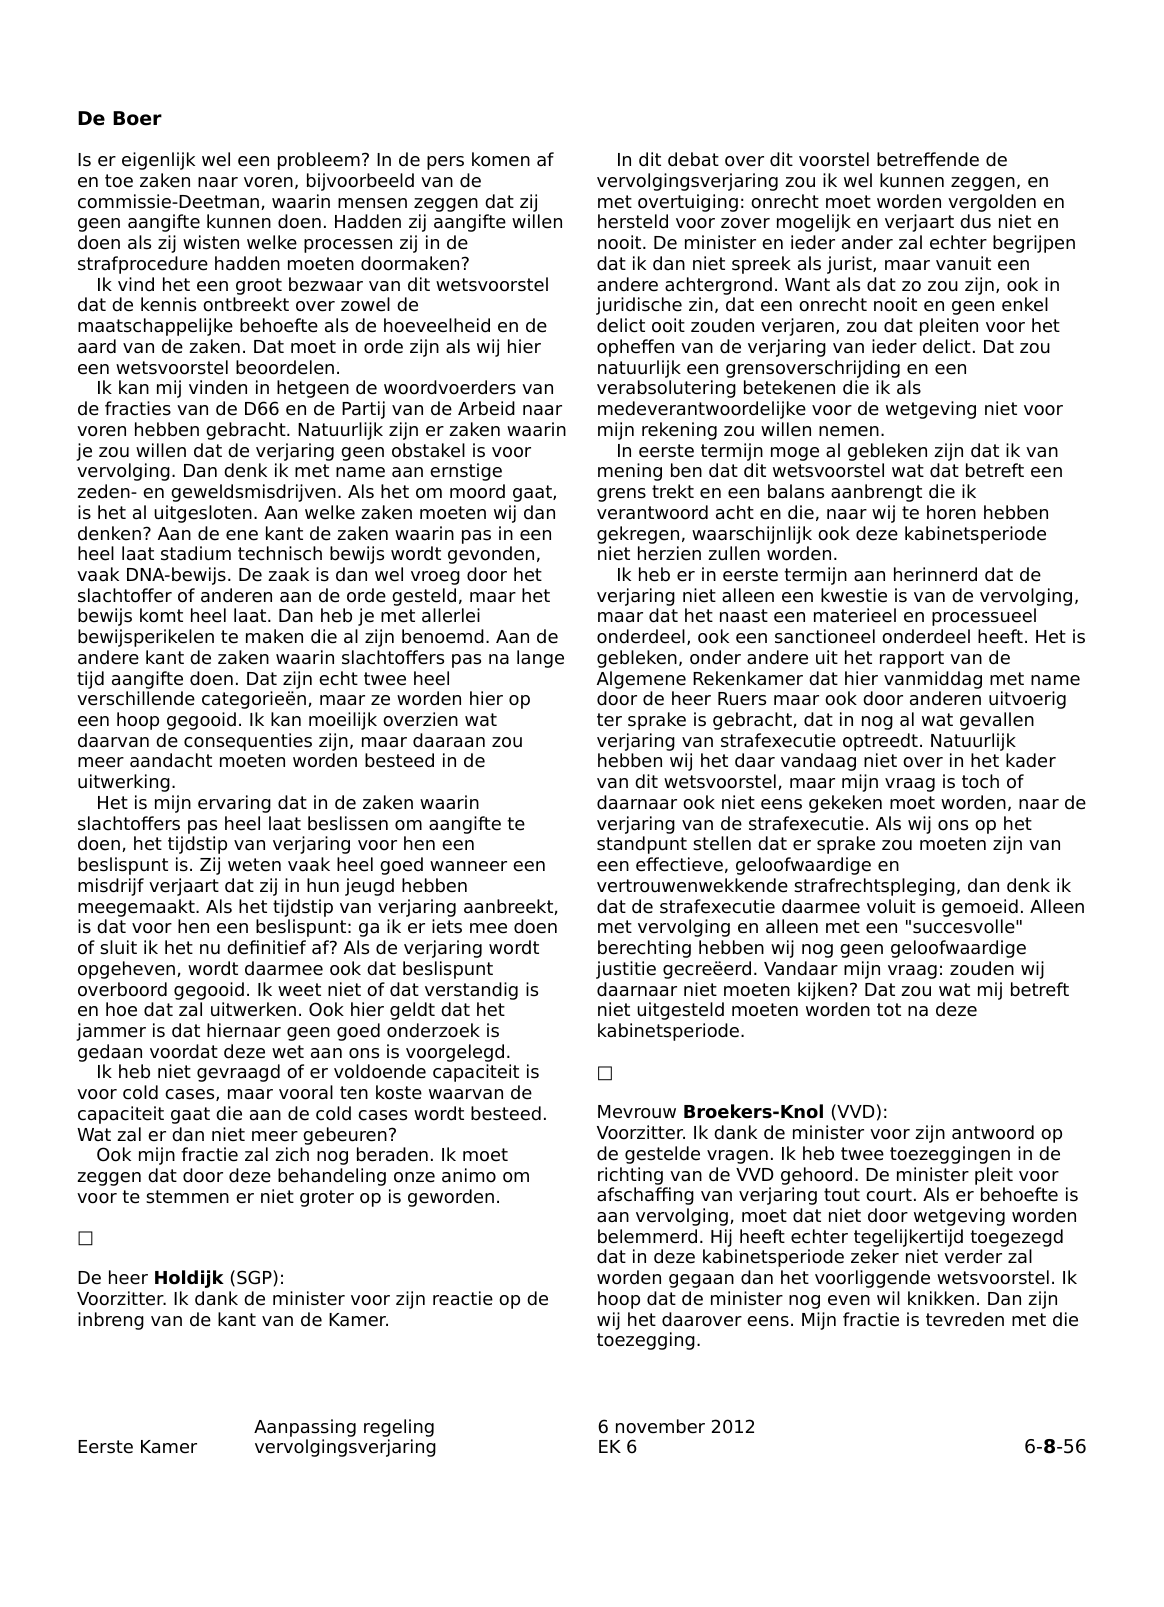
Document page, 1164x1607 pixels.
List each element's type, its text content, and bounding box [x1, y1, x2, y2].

text □ [77, 1227, 567, 1248]
text Mevrouw Broekers-Knol (VVD): [596, 1102, 1087, 1123]
text Is er eigenlijk wel een probleem? In de pers komen af en toe zaken naar voren, bijvoorbeeld van de commissie-Deetman, waarin mensen zeggen dat zij geen aangifte kunnen doen. Hadden zij aangifte willen doen als zij wisten welke processen zij in de strafprocedure hadden moeten doormaken? [77, 150, 567, 274]
text Voorzitter. Ik dank de minister voor zijn reactie op de inbreng van de kant van de Kamer. [77, 1289, 567, 1330]
text In dit debat over dit voorstel betreffende de vervolgingsverjaring zou ik wel kunnen zeggen, en met overtuiging: onrecht moet worden vergolden en hersteld voor zover mogelijk en verjaart dus niet en nooit. De minister en ieder ander zal echter begrijpen dat ik dan niet spreek als jurist, maar vanuit een andere achtergrond. Want als dat zo zou zijn, ook in juridische zin, dat een onrecht nooit en geen enkel delict ooit zouden verjaren, zou dat pleiten voor het opheffen van de verjaring van ieder delict. Dat zou natuurlijk een grensoverschrijding en een verabsolutering betekenen die ik als medeverantwoordelijke voor de wetgeving niet voor mijn rekening zou willen nemen. [596, 150, 1087, 440]
text Ook mijn fractie zal zich nog beraden. Ik moet zeggen dat door deze behandeling onze animo om voor te stemmen er niet groter op is geworden. [77, 1145, 567, 1207]
text Ik heb er in eerste termijn aan herinnerd dat de verjaring niet alleen een kwestie is van de vervolging, maar dat het naast een materieel en processueel onderdeel, ook een sanctioneel onderdeel heeft. Het is gebleken, onder andere uit het rapport van de Algemene Rekenkamer dat hier vanmiddag met name door de heer Ruers maar ook door anderen uitvoerig ter sprake is gebracht, dat in nog al wat gevallen verjaring van strafexecutie optreedt. Natuurlijk hebben wij het daar vandaag niet over in het kader van dit wetsvoorstel, maar mijn vraag is toch of daarnaar ook niet eens gekeken moet worden, naar de verjaring van de strafexecutie. Als wij ons op het standpunt stellen dat er sprake zou moeten zijn van een effectieve, geloofwaardige en vertrouwenwekkende strafrechtspleging, dan denk ik dat de strafexecutie daarmee voluit is gemoeid. Alleen met vervolging en alleen met een "succesvolle" berechting hebben wij nog geen geloofwaardige justitie gecreëerd. Vandaar mijn vraag: zouden wij daarnaar niet moeten kijken? Dat zou wat mij betreft niet uitgesteld moeten worden tot na deze kabinetsperiode. [596, 565, 1087, 1042]
text Ik heb niet gevraagd of er voldoende capaciteit is voor cold cases, maar vooral ten koste waarvan de capaciteit gaat die aan de cold cases wordt besteed. Wat zal er dan niet meer gebeuren? [77, 1062, 567, 1145]
text Het is mijn ervaring dat in de zaken waarin slachtoffers pas heel laat beslissen om aangifte te doen, het tijdstip van verjaring voor hen een beslispunt is. Zij weten vaak heel goed wanneer een misdrijf verjaart dat zij in hun jeugd hebben meegemaakt. Als het tijdstip van verjaring aanbreekt, is dat voor hen een beslispunt: ga ik er iets mee doen of sluit ik het nu definitief af? Als de verjaring wordt opgeheven, wordt daarmee ook dat beslispunt overboord gegooid. Ik weet niet of dat verstandig is en hoe dat zal uitwerken. Ook hier geldt dat het jammer is dat hiernaar geen goed onderzoek is gedaan voordat deze wet aan ons is voorgelegd. [77, 793, 567, 1062]
text In eerste termijn moge al gebleken zijn dat ik van mening ben dat dit wetsvoorstel wat dat betreft een grens trekt en een balans aanbrengt die ik verantwoord acht en die, naar wij te horen hebben gekregen, waarschijnlijk ook deze kabinetsperiode niet herzien zullen worden. [596, 440, 1087, 565]
text □ [596, 1062, 1087, 1082]
text De heer Holdijk (SGP): [77, 1268, 567, 1289]
text Voorzitter. Ik dank de minister voor zijn antwoord op de gestelde vragen. Ik heb twee toezeggingen in de richting van de VVD gehoord. De minister pleit voor afschaffing van verjaring tout court. Als er behoefte is aan vervolging, moet dat niet door wetgeving worden belemmerd. Hij heeft echter tegelijkertijd toegezegd dat in deze kabinetsperiode zeker niet verder zal worden gegaan dan het voorliggende wetsvoorstel. Ik hoop dat de minister nog even wil knikken. Dan zijn wij het daarover eens. Mijn fractie is tevreden met die toezegging. [596, 1123, 1087, 1351]
text Ik vind het een groot bezwaar van dit wetsvoorstel dat de kennis ontbreekt over zowel de maatschappelijke behoefte als de hoeveelheid en de aard van de zaken. Dat moet in orde zijn als wij hier een wetsvoorstel beoordelen. [77, 274, 567, 378]
text Ik kan mij vinden in hetgeen de woordvoerders van de fracties van de D66 en de Partij van de Arbeid naar voren hebben gebracht. Natuurlijk zijn er zaken waarin je zou willen dat de verjaring geen obstakel is voor vervolging. Dan denk ik met name aan ernstige zeden- en geweldsmisdrijven. Als het om moord gaat, is het al uitgesloten. Aan welke zaken moeten wij dan denken? Aan de ene kant de zaken waarin pas in een heel laat stadium technisch bewijs wordt gevonden, vaak DNA-bewijs. De zaak is dan wel vroeg door het slachtoffer of anderen aan de orde gesteld, maar het bewijs komt heel laat. Dan heb je met allerlei bewijsperikelen te maken die al zijn benoemd. Aan de andere kant de zaken waarin slachtoffers pas na lange tijd aangifte doen. Dat zijn echt twee heel verschillende categorieën, maar ze worden hier op een hoop gegooid. Ik kan moeilijk overzien wat daarvan de consequenties zijn, maar daaraan zou meer aandacht moeten worden besteed in de uitwerking. [77, 378, 567, 793]
